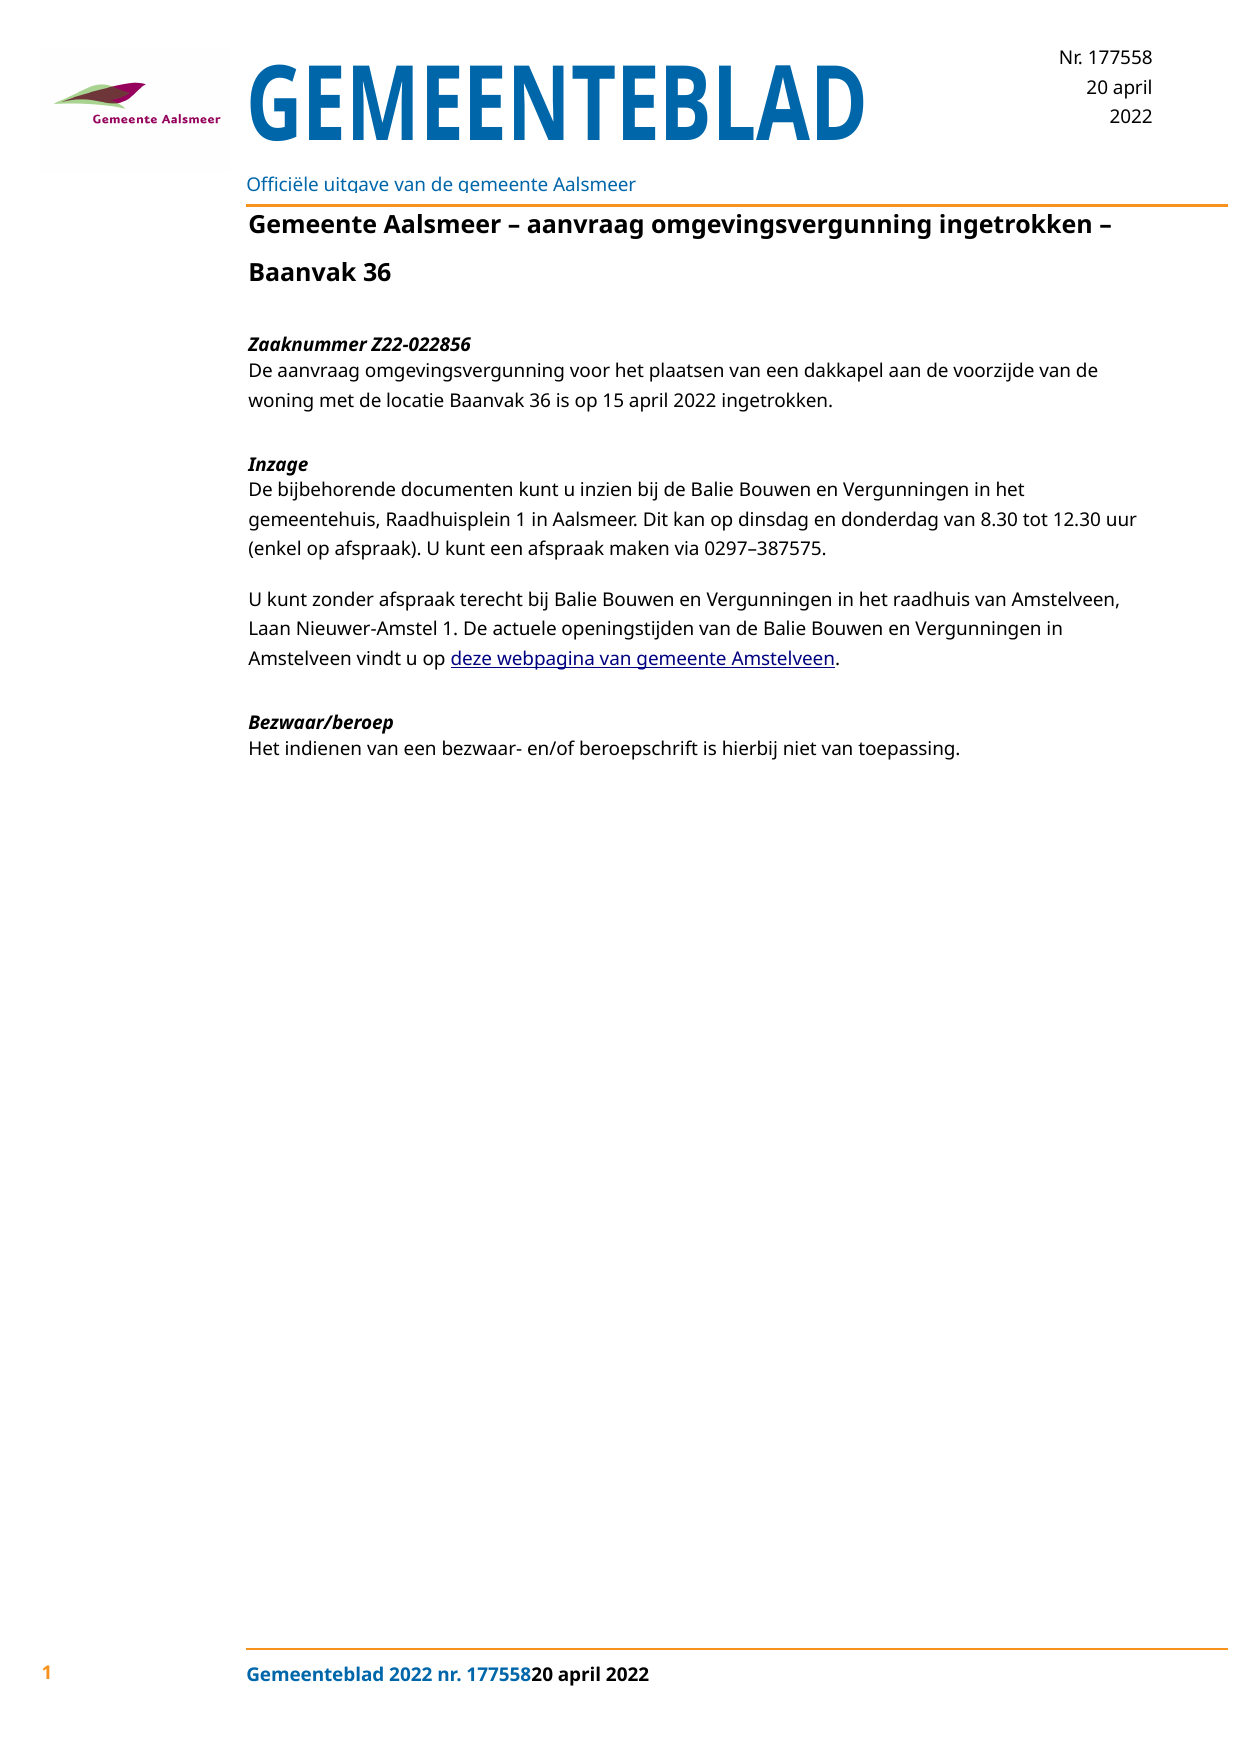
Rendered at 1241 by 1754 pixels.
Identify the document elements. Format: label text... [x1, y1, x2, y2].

text Zaaknummer Z22-022856 [248, 331, 1152, 357]
text U kunt zonder afspraak terecht bij Balie Bouwen en Vergunningen in het raadhuis van Amstelveen, Laan Nieuwer-Amstel 1. De actuele openingstijden van de Balie Bouwen en Vergunningen in Amstelveen vindt u op deze webpagina van gemeente Amstelveen. [248, 586, 1152, 671]
text De aanvraag omgevingsvergunning voor het plaatsen van een dakkapel aan de voorzijde van de woning met de locatie Baanvak 36 is op 15 april 2022 ingetrokken. [248, 357, 1152, 412]
text Het indienen van een bezwaar- en/of beroepschrift is hierbij niet van toepassing. [248, 735, 1152, 761]
picture [41, 47, 231, 172]
text Inzage [248, 451, 1152, 476]
text Gemeente Aalsmeer – aanvraag omgevingsvergunning ingetrokken – Baanvak 36 [248, 207, 1152, 288]
text De bijbehorende documenten kunt u inzien bij de Balie Bouwen en Vergunningen in het gemeentehuis, Raadhuisplein 1 in Aalsmeer. Dit kan op dinsdag en donderdag van 8.30 tot 12.30 uur (enkel op afspraak). U kunt een afspraak maken via 0297–387575. [248, 476, 1152, 561]
text Bezwaar/beroep [248, 709, 1152, 735]
